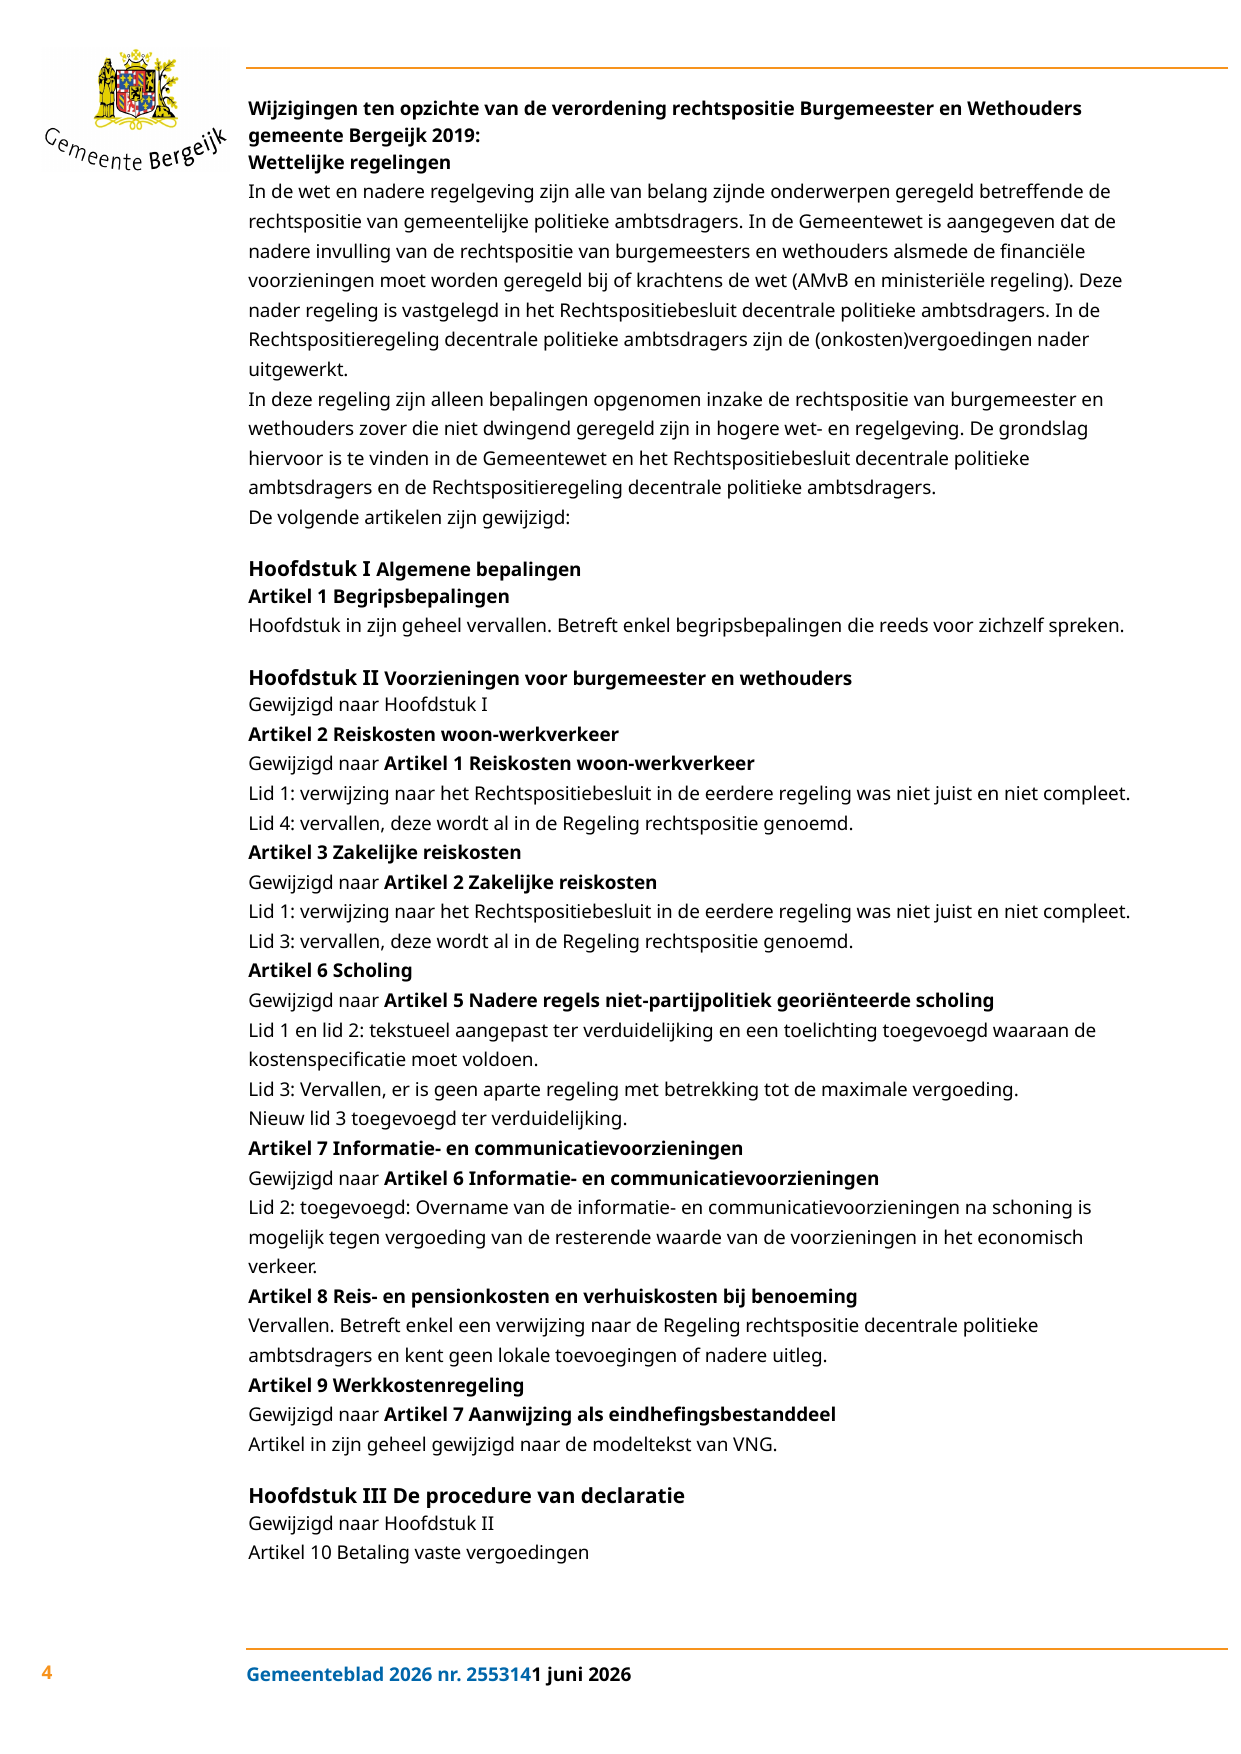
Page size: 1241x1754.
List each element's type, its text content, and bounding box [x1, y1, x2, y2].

text Lid 2: toegevoegd: Overname van de informatie- en communicatievoorzieningen na schoning is mogelijk tegen vergoeding van de resterende waarde van de voorzieningen in het economisch verkeer. [248, 1194, 1152, 1279]
text Gewijzigd naar Artikel 7 Aanwijzing als eindhefingsbestanddeel [248, 1401, 1152, 1427]
text Wettelijke regelingen [248, 149, 1152, 175]
text In de wet en nadere regelgeving zijn alle van belang zijnde onderwerpen geregeld betreffende de rechtspositie van gemeentelijke politieke ambtsdragers. In de Gemeentewet is aangegeven dat de nadere invulling van de rechtspositie van burgemeesters en wethouders alsmede de financiële voorzieningen moet worden geregeld bij of krachtens de wet (AMvB en ministeriële regeling). Deze nader regeling is vastgelegd in het Rechtspositiebesluit decentrale politieke ambtsdragers. In de Rechtspositieregeling decentrale politieke ambtsdragers zijn de (onkosten)vergoedingen nader uitgewerkt. [248, 179, 1152, 382]
text Gewijzigd naar Artikel 1 Reiskosten woon-werkverkeer [248, 751, 1152, 776]
text Hoofdstuk in zijn geheel vervallen. Betreft enkel begripsbepalingen die reeds voor zichzelf spreken. [248, 612, 1152, 638]
picture [41, 47, 231, 172]
text Artikel 9 Werkkostenregeling [248, 1372, 1152, 1397]
text Artikel 10 Betaling vaste vergoedingen [248, 1539, 1152, 1565]
text Gewijzigd naar Artikel 6 Informatie- en communicatievoorzieningen [248, 1165, 1152, 1190]
text De volgende artikelen zijn gewijzigd: [248, 504, 1152, 530]
text Lid 1 en lid 2: tekstueel aangepast ter verduidelijking en een toelichting toegevoegd waaraan de kostenspecificatie moet voldoen. [248, 1017, 1152, 1072]
text Lid 1: verwijzing naar het Rechtspositiebesluit in de eerdere regeling was niet juist en niet compleet. [248, 898, 1152, 924]
text Nieuw lid 3 toegevoegd ter verduidelijking. [248, 1106, 1152, 1131]
text Lid 4: vervallen, deze wordt al in de Regeling rechtspositie genoemd. [248, 810, 1152, 835]
text Hoofdstuk III De procedure van declaratie [248, 1481, 1152, 1510]
text Wijzigingen ten opzichte van de verordening rechtspositie Burgemeester en Wethouders gemeente Bergeijk 2019: [248, 95, 1152, 149]
text Artikel in zijn geheel gewijzigd naar de modeltekst van VNG. [248, 1431, 1152, 1457]
text Artikel 2 Reiskosten woon-werkverkeer [248, 721, 1152, 747]
text In deze regeling zijn alleen bepalingen opgenomen inzake de rechtspositie van burgemeester en wethouders zover die niet dwingend geregeld zijn in hogere wet- en regelgeving. De grondslag hiervoor is te vinden in de Gemeentewet en het Rechtspositiebesluit decentrale politieke ambtsdragers en de Rechtspositieregeling decentrale politieke ambtsdragers. [248, 386, 1152, 500]
text Hoofdstuk I Algemene bepalingen [248, 554, 1152, 583]
text Artikel 3 Zakelijke reiskosten [248, 839, 1152, 865]
text Artikel 1 Begripsbepalingen [248, 583, 1152, 609]
text Hoofdstuk II Voorzieningen voor burgemeester en wethouders [248, 663, 1152, 691]
text Gewijzigd naar Hoofdstuk I [248, 691, 1152, 717]
text Artikel 6 Scholing [248, 958, 1152, 983]
text Artikel 8 Reis- en pensionkosten en verhuiskosten bij benoeming [248, 1283, 1152, 1309]
text Lid 3: Vervallen, er is geen aparte regeling met betrekking tot de maximale vergoeding. [248, 1076, 1152, 1102]
text Gewijzigd naar Artikel 2 Zakelijke reiskosten [248, 869, 1152, 894]
text Gewijzigd naar Artikel 5 Nadere regels niet-partijpolitiek georiënteerde scholing [248, 987, 1152, 1013]
text Lid 3: vervallen, deze wordt al in de Regeling rechtspositie genoemd. [248, 928, 1152, 954]
text Lid 1: verwijzing naar het Rechtspositiebesluit in de eerdere regeling was niet juist en niet compleet. [248, 780, 1152, 806]
text Gewijzigd naar Hoofdstuk II [248, 1510, 1152, 1536]
text Artikel 7 Informatie- en communicatievoorzieningen [248, 1135, 1152, 1161]
text Vervallen. Betreft enkel een verwijzing naar de Regeling rechtspositie decentrale politieke ambtsdragers en kent geen lokale toevoegingen of nadere uitleg. [248, 1313, 1152, 1368]
